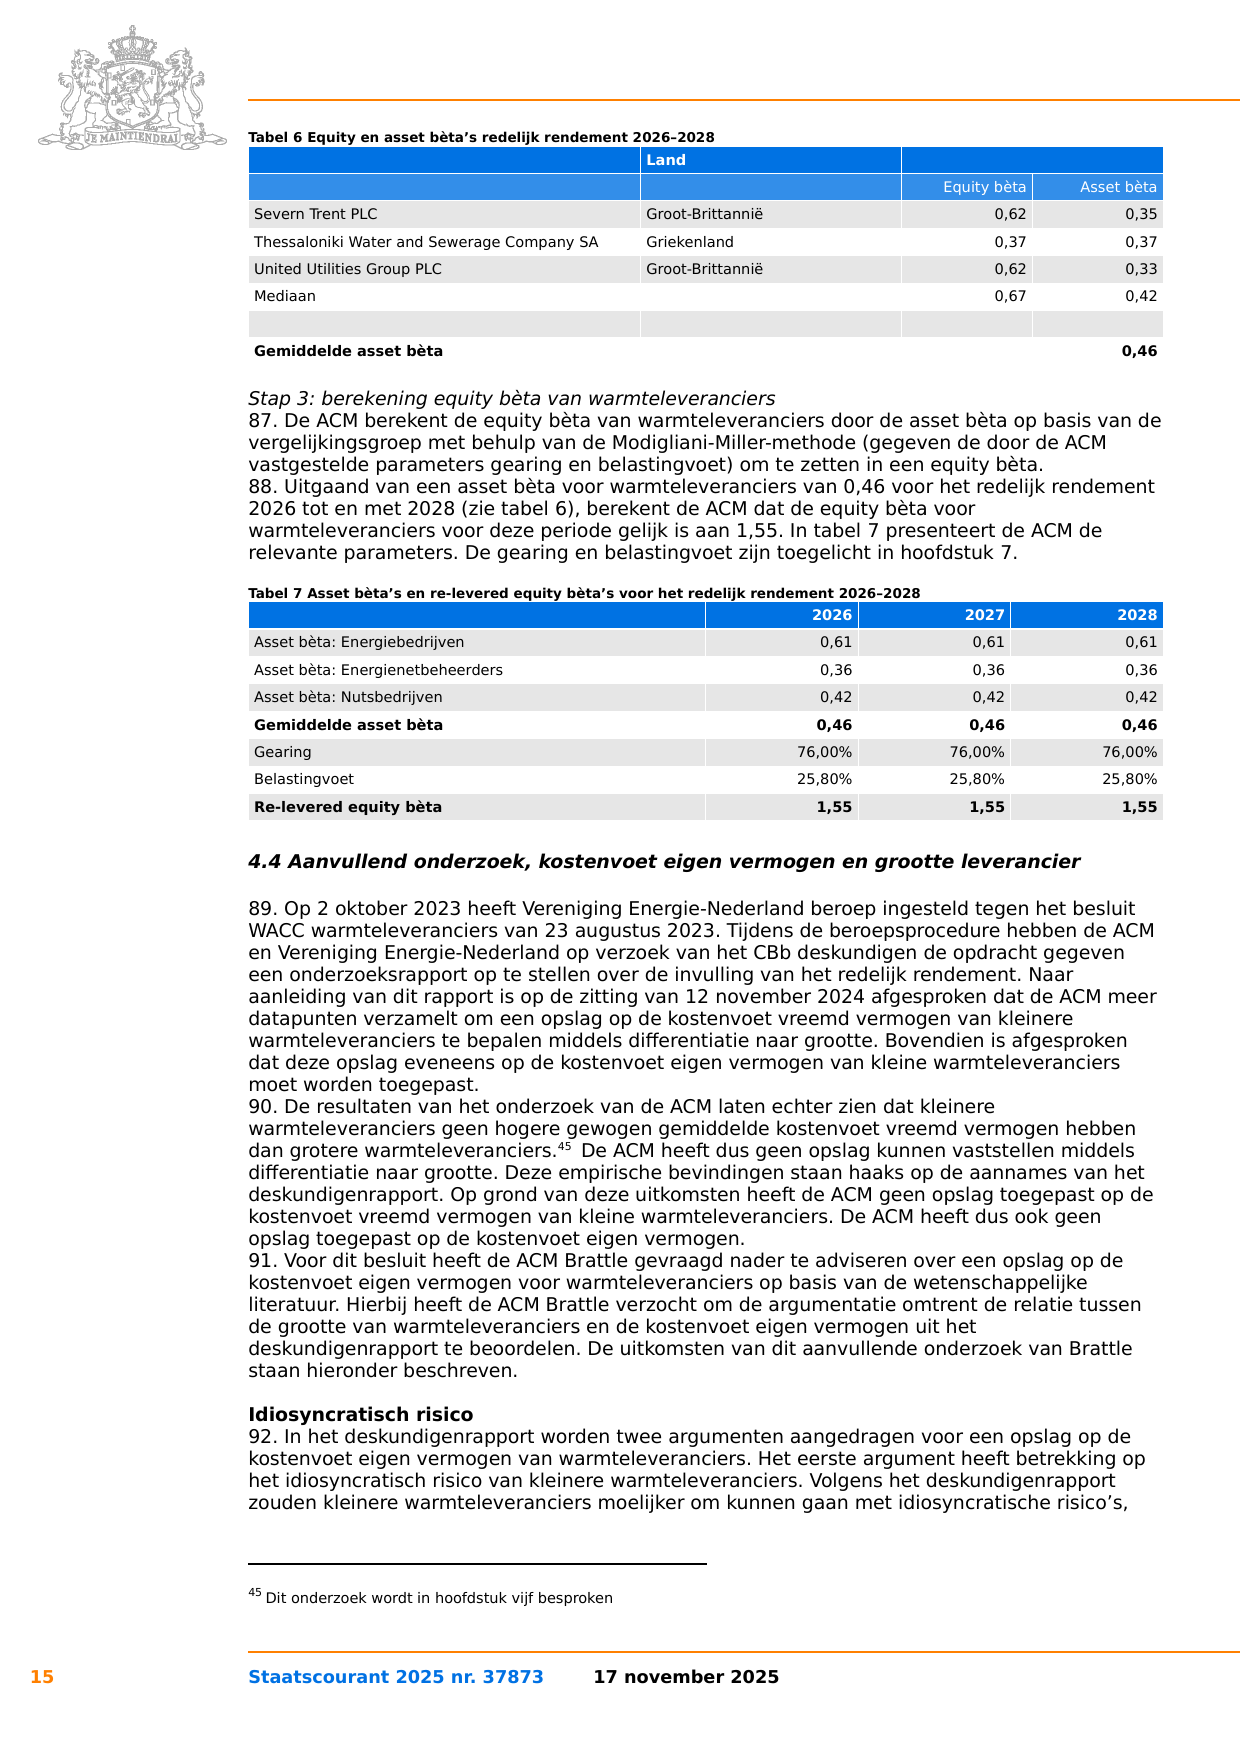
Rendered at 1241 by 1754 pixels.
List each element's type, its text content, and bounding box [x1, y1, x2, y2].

text 89. Op 2 oktober 2023 heeft Vereniging Energie-Nederland beroep ingesteld tegen het besluit WACC warmteleveranciers van 23 augustus 2023. Tijdens de beroepsprocedure hebben de ACM en Vereniging Energie-Nederland op verzoek van het CBb deskundigen de opdracht gegeven een onderzoeksrapport op te stellen over de invulling van het redelijk rendement. Naar aanleiding van dit rapport is op de zitting van 12 november 2024 afgesproken dat de ACM meer datapunten verzamelt om een opslag op de kostenvoet vreemd vermogen van kleinere warmteleveranciers te bepalen middels differentiatie naar grootte. Bovendien is afgesproken dat deze opslag eveneens op de kostenvoet eigen vermogen van kleine warmteleveranciers moet worden toegepast. [248, 898, 1163, 1096]
text Dit onderzoek wordt in hoofdstuk vijf besproken [248, 1586, 1163, 1608]
table_cell 0,46 [1033, 339, 1163, 365]
table_cell 76,00% [859, 739, 1010, 766]
text 90. De resultaten van het onderzoek van de ACM laten echter zien dat kleinere warmteleveranciers geen hogere gewogen gemiddelde kostenvoet vreemd vermogen hebben dan grotere warmteleveranciers. De ACM heeft dus geen opslag kunnen vaststellen middels differentiatie naar grootte. Deze empirische bevindingen staan haaks op de aannames van het deskundigenrapport. Op grond van deze uitkomsten heeft de ACM geen opslag toegepast op de kostenvoet vreemd vermogen van kleine warmteleveranciers. De ACM heeft dus ook geen opslag toegepast op de kostenvoet eigen vermogen. [248, 1096, 1163, 1250]
table_cell [641, 339, 901, 365]
table_cell 25,80% [706, 767, 858, 793]
table_cell Groot-Brittannië [641, 256, 901, 283]
table_cell 0,46 [1011, 712, 1163, 738]
table_cell 0,62 [902, 256, 1032, 283]
table_cell 76,00% [706, 739, 858, 766]
table_cell Groot-Brittannië [641, 201, 901, 228]
table_cell 0,61 [1011, 630, 1163, 656]
table_cell 1,55 [1011, 794, 1163, 820]
table_cell 76,00% [1011, 739, 1163, 766]
table_cell 0,46 [859, 712, 1010, 738]
table_cell Asset bèta: Energiebedrijven [249, 630, 705, 656]
table_cell 0,42 [706, 684, 858, 711]
table_cell 0,33 [1033, 256, 1163, 283]
table_cell 0,62 [902, 201, 1032, 228]
table_header Tabel 6 Equity en asset bèta’s redelijk rendement 2026–2028 [248, 130, 1163, 146]
table_cell 0,37 [902, 229, 1032, 255]
table_cell 0,36 [706, 657, 858, 683]
table_cell 0,36 [859, 657, 1010, 683]
table_header Tabel 7 Asset bèta’s en re-levered equity bèta’s voor het redelijk rendement 2026–2028 [248, 585, 1163, 601]
subtitle Idiosyncratisch risico [248, 1404, 1163, 1426]
table_cell 0,42 [1033, 284, 1163, 310]
table_cell 2028 [1011, 602, 1163, 628]
table_cell 0,42 [1011, 684, 1163, 711]
table_cell 25,80% [1011, 767, 1163, 793]
text 87. De ACM berekent de equity bèta van warmteleveranciers door de asset bèta op basis van de vergelijkingsgroep met behulp van de Modigliani-Miller-methode (gegeven de door de ACM vastgestelde parameters gearing en belastingvoet) om te zetten in een equity bèta. [248, 410, 1163, 476]
table_cell 0,35 [1033, 201, 1163, 228]
table_cell Re-levered equity bèta [249, 794, 705, 820]
table_cell Gemiddelde asset bèta [249, 339, 640, 365]
table_cell Gearing [249, 739, 705, 766]
table_cell 2026 [706, 602, 858, 628]
table_cell 1,55 [859, 794, 1010, 820]
table_cell [249, 174, 640, 200]
table_cell 0,61 [706, 630, 858, 656]
table_cell 0,46 [706, 712, 858, 738]
table_cell Belastingvoet [249, 767, 705, 793]
table_cell 1,55 [706, 794, 858, 820]
text 92. In het deskundigenrapport worden twee argumenten aangedragen voor een opslag op de kostenvoet eigen vermogen van warmteleveranciers. Het eerste argument heeft betrekking op het idiosyncratisch risico van kleinere warmteleveranciers. Volgens het deskundigenrapport zouden kleinere warmteleveranciers moelijker om kunnen gaan met idiosyncratische risico’s, [248, 1426, 1163, 1514]
table_cell [641, 284, 901, 310]
table_cell [249, 147, 640, 173]
picture [38, 25, 227, 150]
table_cell United Utilities Group PLC [249, 256, 640, 283]
table_cell Thessaloniki Water and Sewerage Company SA [249, 229, 640, 255]
table_cell [641, 311, 901, 337]
subtitle Stap 3: berekening equity bèta van warmteleveranciers [248, 388, 1163, 410]
table_cell Severn Trent PLC [249, 201, 640, 228]
table_cell Griekenland [641, 229, 901, 255]
text 88. Uitgaand van een asset bèta voor warmteleveranciers van 0,46 voor het redelijk rendement 2026 tot en met 2028 (zie tabel 6), berekent de ACM dat de equity bèta voor warmteleveranciers voor deze periode gelijk is aan 1,55. In tabel 7 presenteert de ACM de relevante parameters. De gearing en belastingvoet zijn toegelicht in hoofdstuk 7. [248, 476, 1163, 563]
table_cell 2027 [859, 602, 1010, 628]
table_cell 0,61 [859, 630, 1010, 656]
subtitle 4.4 Aanvullend onderzoek, kostenvoet eigen vermogen en grootte leverancier [248, 851, 1163, 873]
text 91. Voor dit besluit heeft de ACM Brattle gevraagd nader te adviseren over een opslag op de kostenvoet eigen vermogen voor warmteleveranciers op basis van de wetenschappelijke literatuur. Hierbij heeft de ACM Brattle verzocht om de argumentatie omtrent de relatie tussen de grootte van warmteleveranciers en de kostenvoet eigen vermogen uit het deskundigenrapport te beoordelen. De uitkomsten van dit aanvullende onderzoek van Brattle staan hieronder beschreven. [248, 1250, 1163, 1382]
table_cell Equity bèta [902, 174, 1032, 200]
table_cell 25,80% [859, 767, 1010, 793]
table_cell [249, 602, 705, 628]
table_cell Gemiddelde asset bèta [249, 712, 705, 738]
table_cell [902, 311, 1032, 337]
table_cell Mediaan [249, 284, 640, 310]
table_cell 0,42 [859, 684, 1010, 711]
table_cell Asset bèta: Energienetbeheerders [249, 657, 705, 683]
table_cell [1033, 311, 1163, 337]
table_cell Land [641, 147, 901, 173]
table_cell 0,37 [1033, 229, 1163, 255]
table_cell [902, 339, 1032, 365]
table_cell [641, 174, 901, 200]
table_cell 0,36 [1011, 657, 1163, 683]
table_cell Asset bèta: Nutsbedrijven [249, 684, 705, 711]
table_cell 0,67 [902, 284, 1032, 310]
table_cell [249, 311, 640, 337]
table_cell Asset bèta [1033, 174, 1163, 200]
table_cell [902, 147, 1163, 173]
